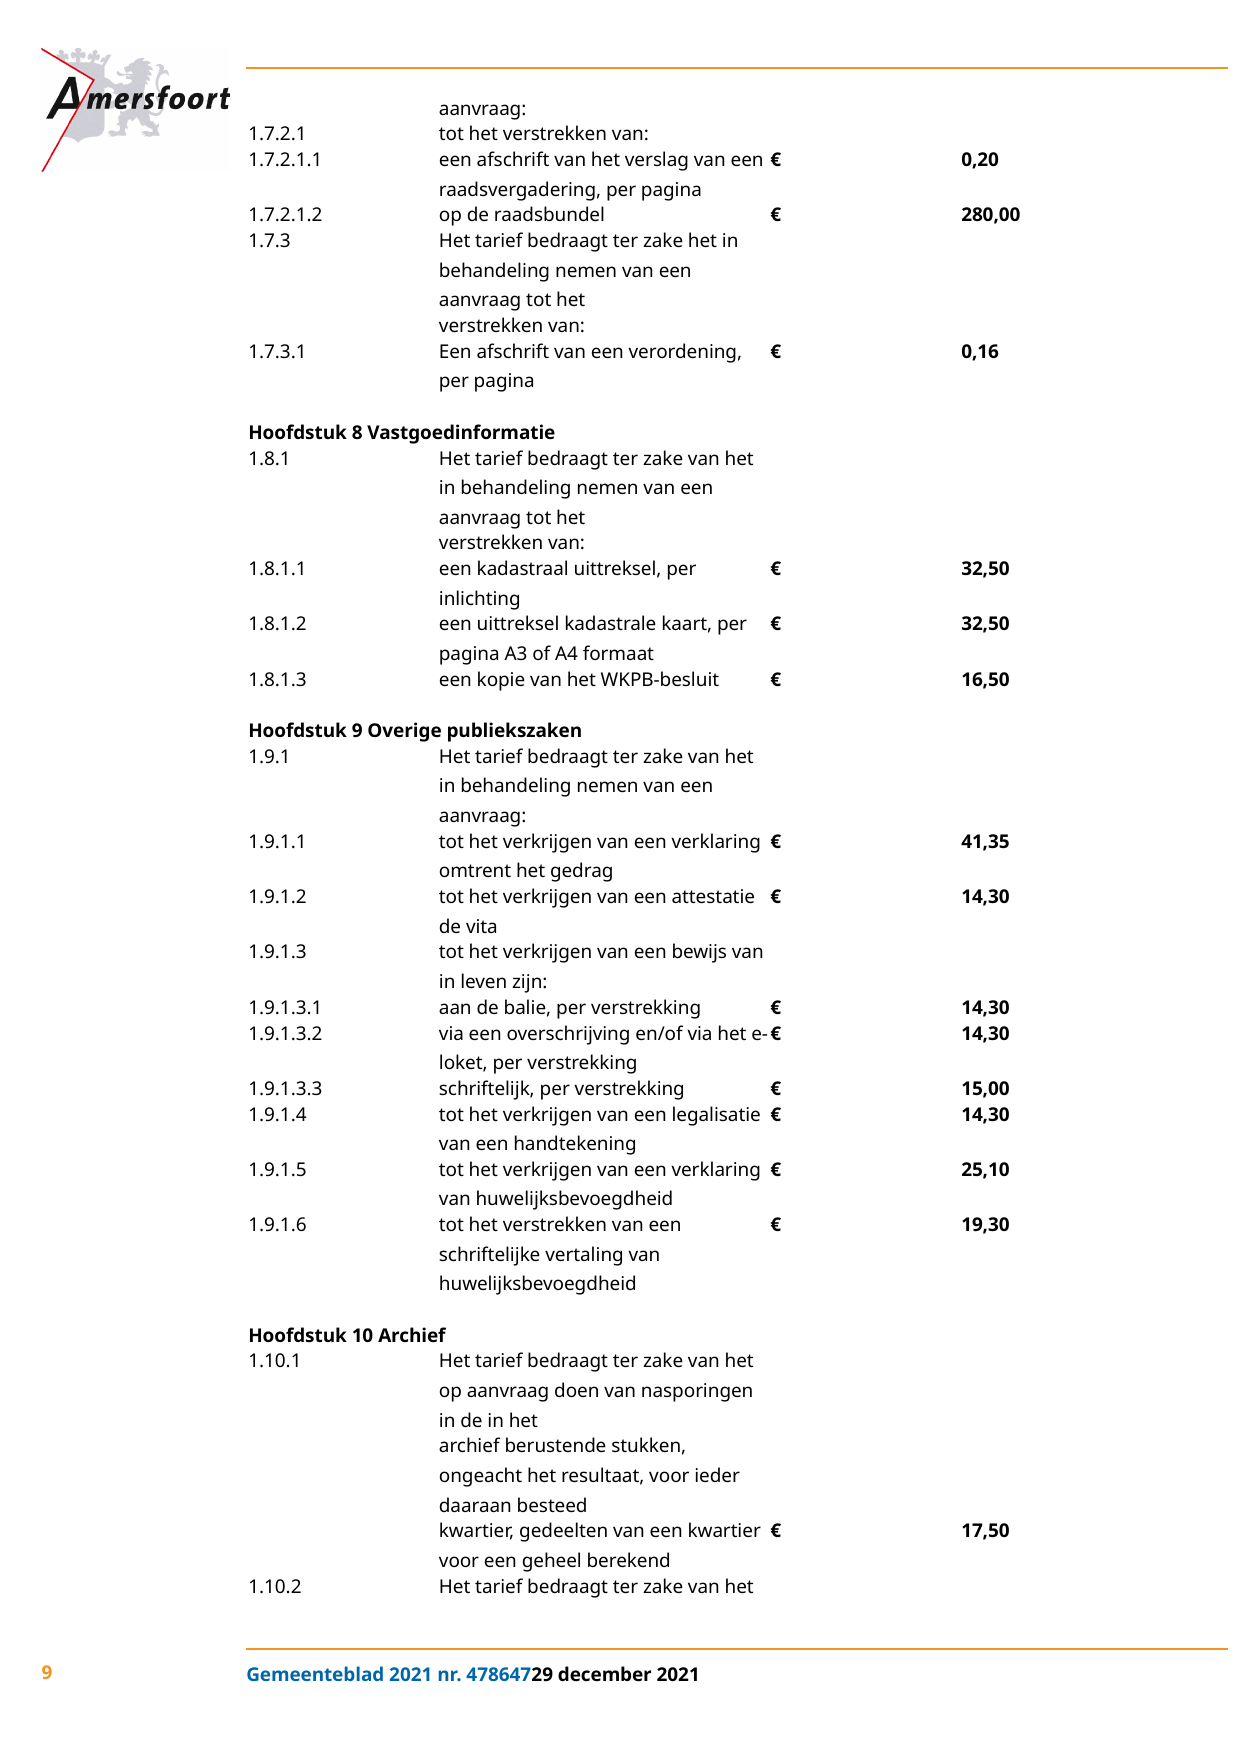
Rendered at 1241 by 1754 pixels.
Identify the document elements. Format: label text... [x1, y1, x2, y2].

table_cell [248, 312, 439, 338]
table_cell [770, 530, 961, 555]
table_cell tot het verstrekken van een schriftelijke vertaling van huwelijksbevoegdheid [439, 1211, 770, 1296]
table_cell 1.9.1.2 [248, 883, 439, 939]
table_cell 1.7.2.1.2 [248, 202, 439, 227]
table_cell 280,00 [961, 202, 1152, 227]
table_cell [961, 743, 1152, 828]
table_cell [248, 95, 439, 121]
table_cell [770, 692, 961, 717]
table_cell 19,30 [961, 1211, 1152, 1296]
table_cell [248, 1518, 439, 1573]
table_cell 1.7.2.1 [248, 121, 439, 146]
table_cell € [770, 883, 961, 939]
table_cell archief berustende stukken, ongeacht het resultaat, voor ieder daaraan besteed [439, 1433, 770, 1517]
table_cell Het tarief bedraagt ter zake van het in behandeling nemen van een aanvraag: [439, 743, 770, 828]
table_cell aanvraag: [439, 95, 770, 121]
table_cell [961, 939, 1152, 994]
table_cell Een afschrift van een verordening, per pagina [439, 338, 770, 393]
table_cell 14,30 [961, 994, 1152, 1020]
table_cell [770, 1296, 961, 1322]
table_cell 1.10.2 [248, 1573, 439, 1598]
table_cell € [770, 666, 961, 692]
table_cell [961, 393, 1152, 419]
table_cell [770, 445, 961, 529]
table_cell [439, 692, 770, 717]
table_cell tot het verkrijgen van een bewijs van in leven zijn: [439, 939, 770, 994]
table_cell 1.8.1.2 [248, 611, 439, 666]
table_cell een kopie van het WKPB-besluit [439, 666, 770, 692]
table_cell € [770, 555, 961, 611]
table_cell 14,30 [961, 1020, 1152, 1075]
table_cell € [770, 1211, 961, 1296]
table_cell [248, 530, 439, 555]
table_cell Hoofdstuk 8 Vastgoedinformatie [248, 419, 1152, 445]
table_cell 1.10.1 [248, 1348, 439, 1433]
table_cell € [770, 338, 961, 393]
table_cell 1.9.1 [248, 743, 439, 828]
table_cell Het tarief bedraagt ter zake het in behandeling nemen van een aanvraag tot het [439, 227, 770, 312]
table_cell [248, 692, 439, 717]
table_cell 1.9.1.3.3 [248, 1075, 439, 1101]
table_cell een afschrift van het verslag van een raadsvergadering, per pagina [439, 146, 770, 202]
table_cell [248, 393, 439, 419]
table_cell 1.9.1.1 [248, 828, 439, 883]
table_cell 1.9.1.4 [248, 1101, 439, 1156]
table_cell tot het verkrijgen van een legalisatie van een handtekening [439, 1101, 770, 1156]
table_cell Het tarief bedraagt ter zake van het in behandeling nemen van een aanvraag tot het [439, 445, 770, 529]
table_cell [961, 227, 1152, 312]
table_cell [770, 1573, 961, 1598]
table_cell 32,50 [961, 611, 1152, 666]
table_cell Het tarief bedraagt ter zake van het [439, 1573, 770, 1598]
table_cell via een overschrijving en/of via het e-loket, per verstrekking [439, 1020, 770, 1075]
table_cell tot het verstrekken van: [439, 121, 770, 146]
table_cell Hoofdstuk 9 Overige publiekszaken [248, 718, 1152, 743]
table_cell [770, 743, 961, 828]
table_cell [961, 1296, 1152, 1322]
table_cell [770, 227, 961, 312]
table_cell [961, 121, 1152, 146]
table_cell € [770, 1101, 961, 1156]
table_cell 14,30 [961, 883, 1152, 939]
table_cell aan de balie, per verstrekking [439, 994, 770, 1020]
table_cell een uittreksel kadastrale kaart, per pagina A3 of A4 formaat [439, 611, 770, 666]
table_cell Het tarief bedraagt ter zake van het op aanvraag doen van nasporingen in de in het [439, 1348, 770, 1433]
table_cell 1.7.3.1 [248, 338, 439, 393]
table_cell [248, 1433, 439, 1517]
table_cell 1.9.1.6 [248, 1211, 439, 1296]
table_cell € [770, 146, 961, 202]
table_cell € [770, 1156, 961, 1211]
table_cell een kadastraal uittreksel, per inlichting [439, 555, 770, 611]
table_cell schriftelijk, per verstrekking [439, 1075, 770, 1101]
table_cell [961, 445, 1152, 529]
table_cell 1.8.1.1 [248, 555, 439, 611]
table_cell € [770, 828, 961, 883]
table_cell [770, 121, 961, 146]
table_cell 1.8.1 [248, 445, 439, 529]
table_cell [770, 939, 961, 994]
table_cell € [770, 994, 961, 1020]
table_cell 15,00 [961, 1075, 1152, 1101]
table_cell 41,35 [961, 828, 1152, 883]
table_cell € [770, 1518, 961, 1573]
table_cell 1.7.3 [248, 227, 439, 312]
table_cell 1.9.1.3 [248, 939, 439, 994]
table_cell [770, 1348, 961, 1433]
table_cell kwartier, gedeelten van een kwartier voor een geheel berekend [439, 1518, 770, 1573]
table_cell 16,50 [961, 666, 1152, 692]
table_cell [770, 95, 961, 121]
table_cell € [770, 1075, 961, 1101]
table_cell Hoofdstuk 10 Archief [248, 1322, 1152, 1348]
table_cell [770, 312, 961, 338]
table_cell 1.9.1.5 [248, 1156, 439, 1211]
table_cell 1.8.1.3 [248, 666, 439, 692]
picture [41, 47, 231, 172]
table_cell € [770, 202, 961, 227]
table_cell [770, 1433, 961, 1517]
table_cell 1.7.2.1.1 [248, 146, 439, 202]
table_cell 0,16 [961, 338, 1152, 393]
table_cell tot het verkrijgen van een attestatie de vita [439, 883, 770, 939]
table_cell 1.9.1.3.2 [248, 1020, 439, 1075]
table_cell [248, 1296, 439, 1322]
table_cell 17,50 [961, 1518, 1152, 1573]
table_cell € [770, 1020, 961, 1075]
table_cell [961, 312, 1152, 338]
table_cell tot het verkrijgen van een verklaring omtrent het gedrag [439, 828, 770, 883]
table_cell [439, 393, 770, 419]
table_cell [961, 1573, 1152, 1598]
table_cell tot het verkrijgen van een verklaring van huwelijksbevoegdheid [439, 1156, 770, 1211]
table_cell 25,10 [961, 1156, 1152, 1211]
table_cell [961, 692, 1152, 717]
table_cell 0,20 [961, 146, 1152, 202]
table_cell op de raadsbundel [439, 202, 770, 227]
table_cell 14,30 [961, 1101, 1152, 1156]
table_cell [439, 1296, 770, 1322]
table_cell [961, 530, 1152, 555]
table_cell verstrekken van: [439, 312, 770, 338]
table_cell 1.9.1.3.1 [248, 994, 439, 1020]
table_cell [770, 393, 961, 419]
table_cell € [770, 611, 961, 666]
table_cell [961, 95, 1152, 121]
table_cell verstrekken van: [439, 530, 770, 555]
table_cell [961, 1433, 1152, 1517]
table_cell 32,50 [961, 555, 1152, 611]
table_cell [961, 1348, 1152, 1433]
